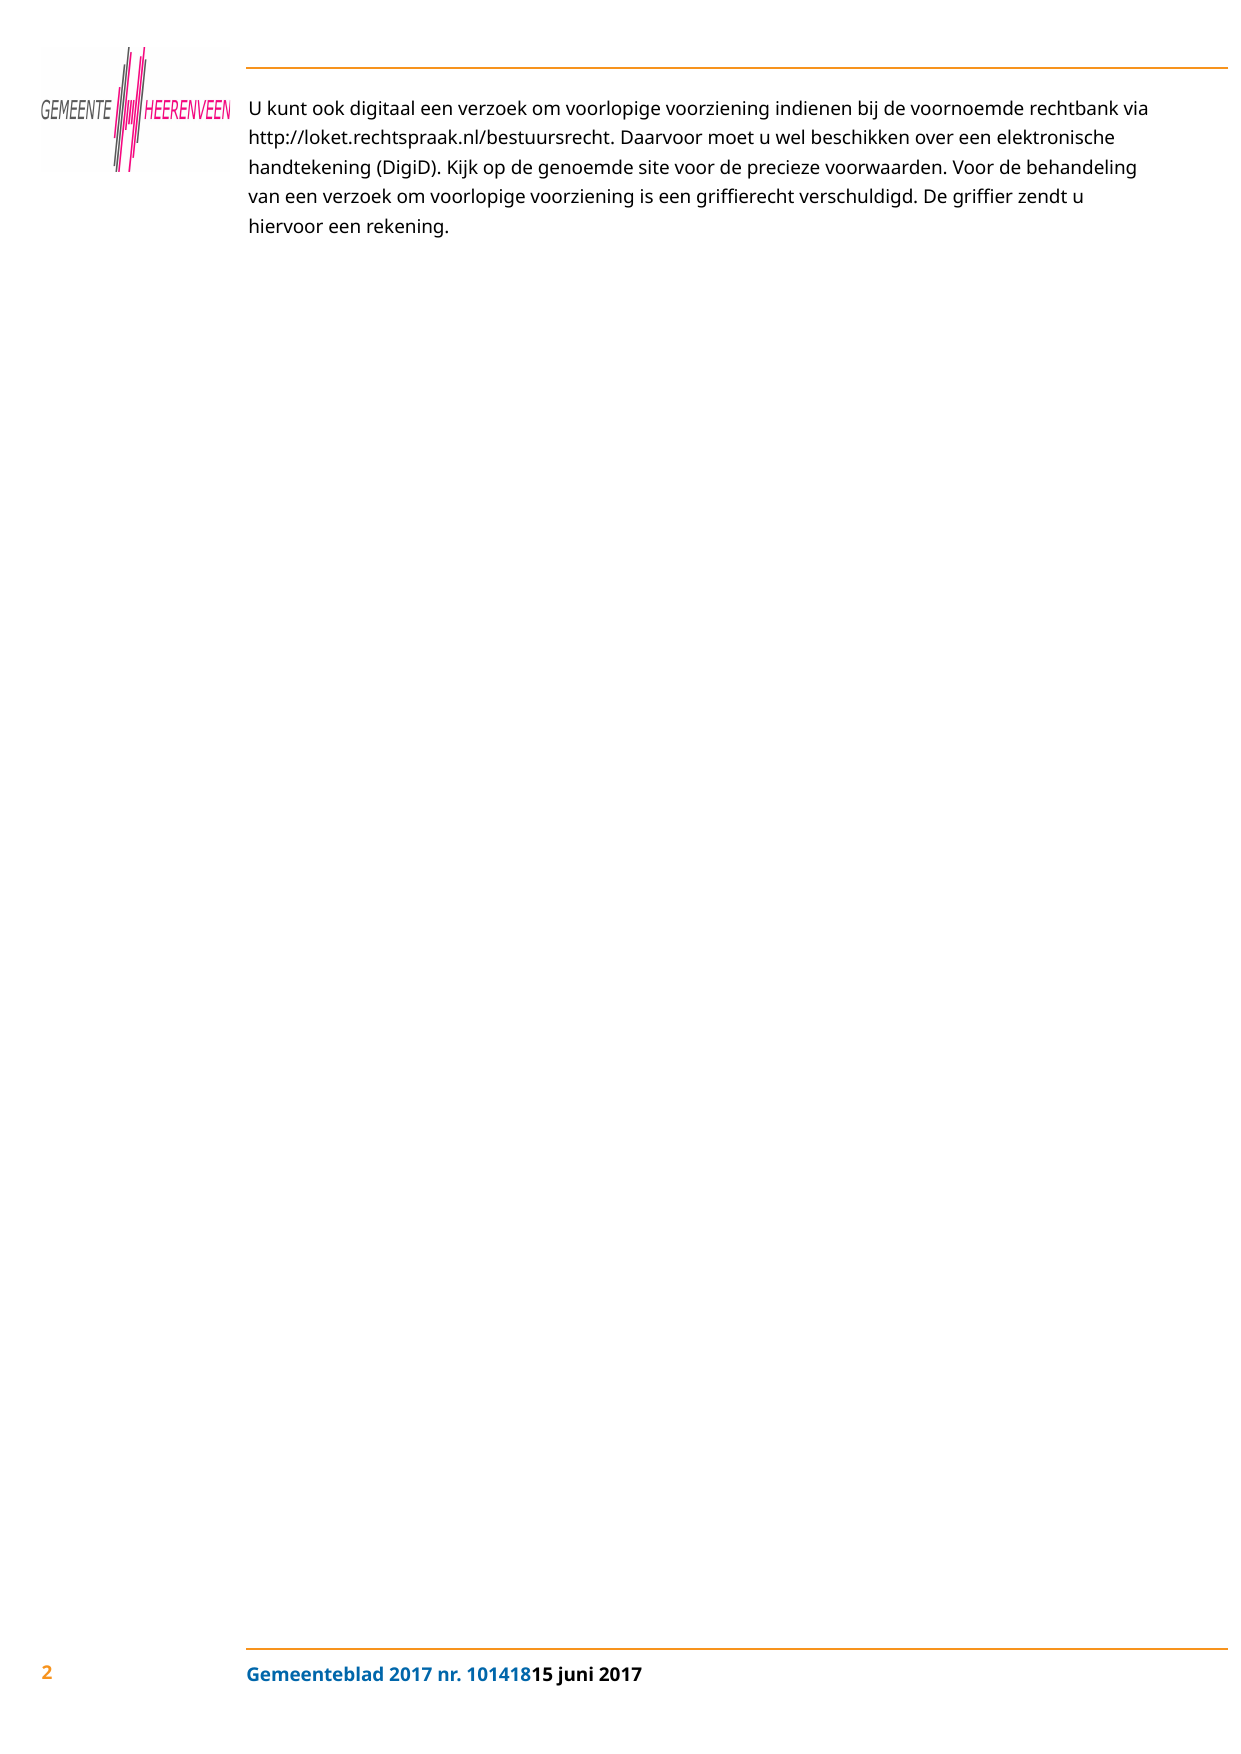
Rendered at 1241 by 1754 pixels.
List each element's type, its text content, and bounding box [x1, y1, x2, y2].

text U kunt ook digitaal een verzoek om voorlopige voorziening indienen bij de voornoemde rechtbank via http://loket.rechtspraak.nl/bestuursrecht. Daarvoor moet u wel beschikken over een elektronische handtekening (DigiD). Kijk op de genoemde site voor de precieze voorwaarden. Voor de behandeling van een verzoek om voorlopige voorziening is een griffierecht verschuldigd. De griffier zendt u hiervoor een rekening. [248, 95, 1152, 239]
picture [41, 47, 231, 172]
